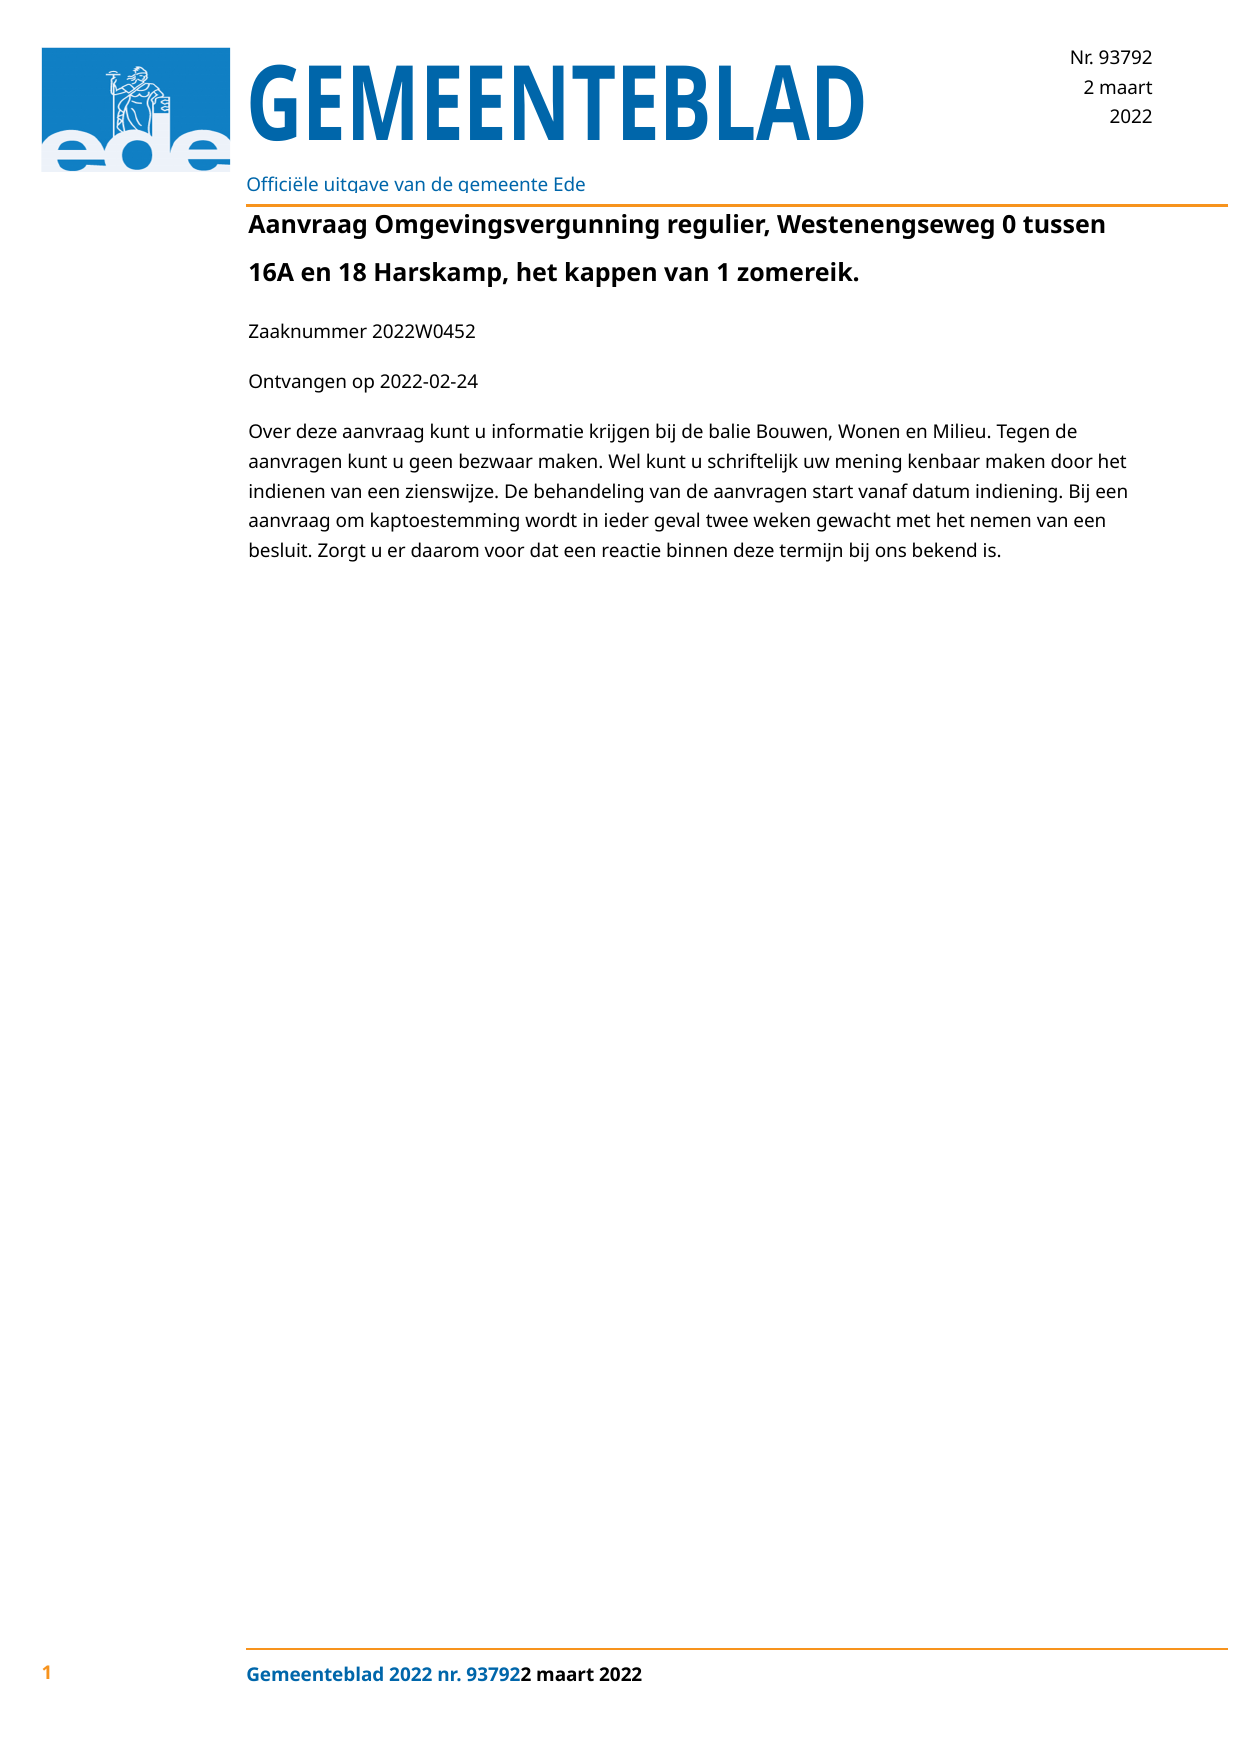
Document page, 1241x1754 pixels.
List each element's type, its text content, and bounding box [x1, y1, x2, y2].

text Aanvraag Omgevingsvergunning regulier, Westenengseweg 0 tussen 16A en 18 Harskamp, het kappen van 1 zomereik. [248, 207, 1152, 288]
text Ontvangen op 2022-02-24 [248, 368, 1152, 394]
text Zaaknummer 2022W0452 [248, 318, 1152, 344]
picture [41, 47, 231, 172]
text Over deze aanvraag kunt u informatie krijgen bij de balie Bouwen, Wonen en Milieu. Tegen de aanvragen kunt u geen bezwaar maken. Wel kunt u schriftelijk uw mening kenbaar maken door het indienen van een zienswijze. De behandeling van de aanvragen start vanaf datum indiening. Bij een aanvraag om kaptoestemming wordt in ieder geval twee weken gewacht met het nemen van een besluit. Zorgt u er daarom voor dat een reactie binnen deze termijn bij ons bekend is. [248, 419, 1152, 563]
